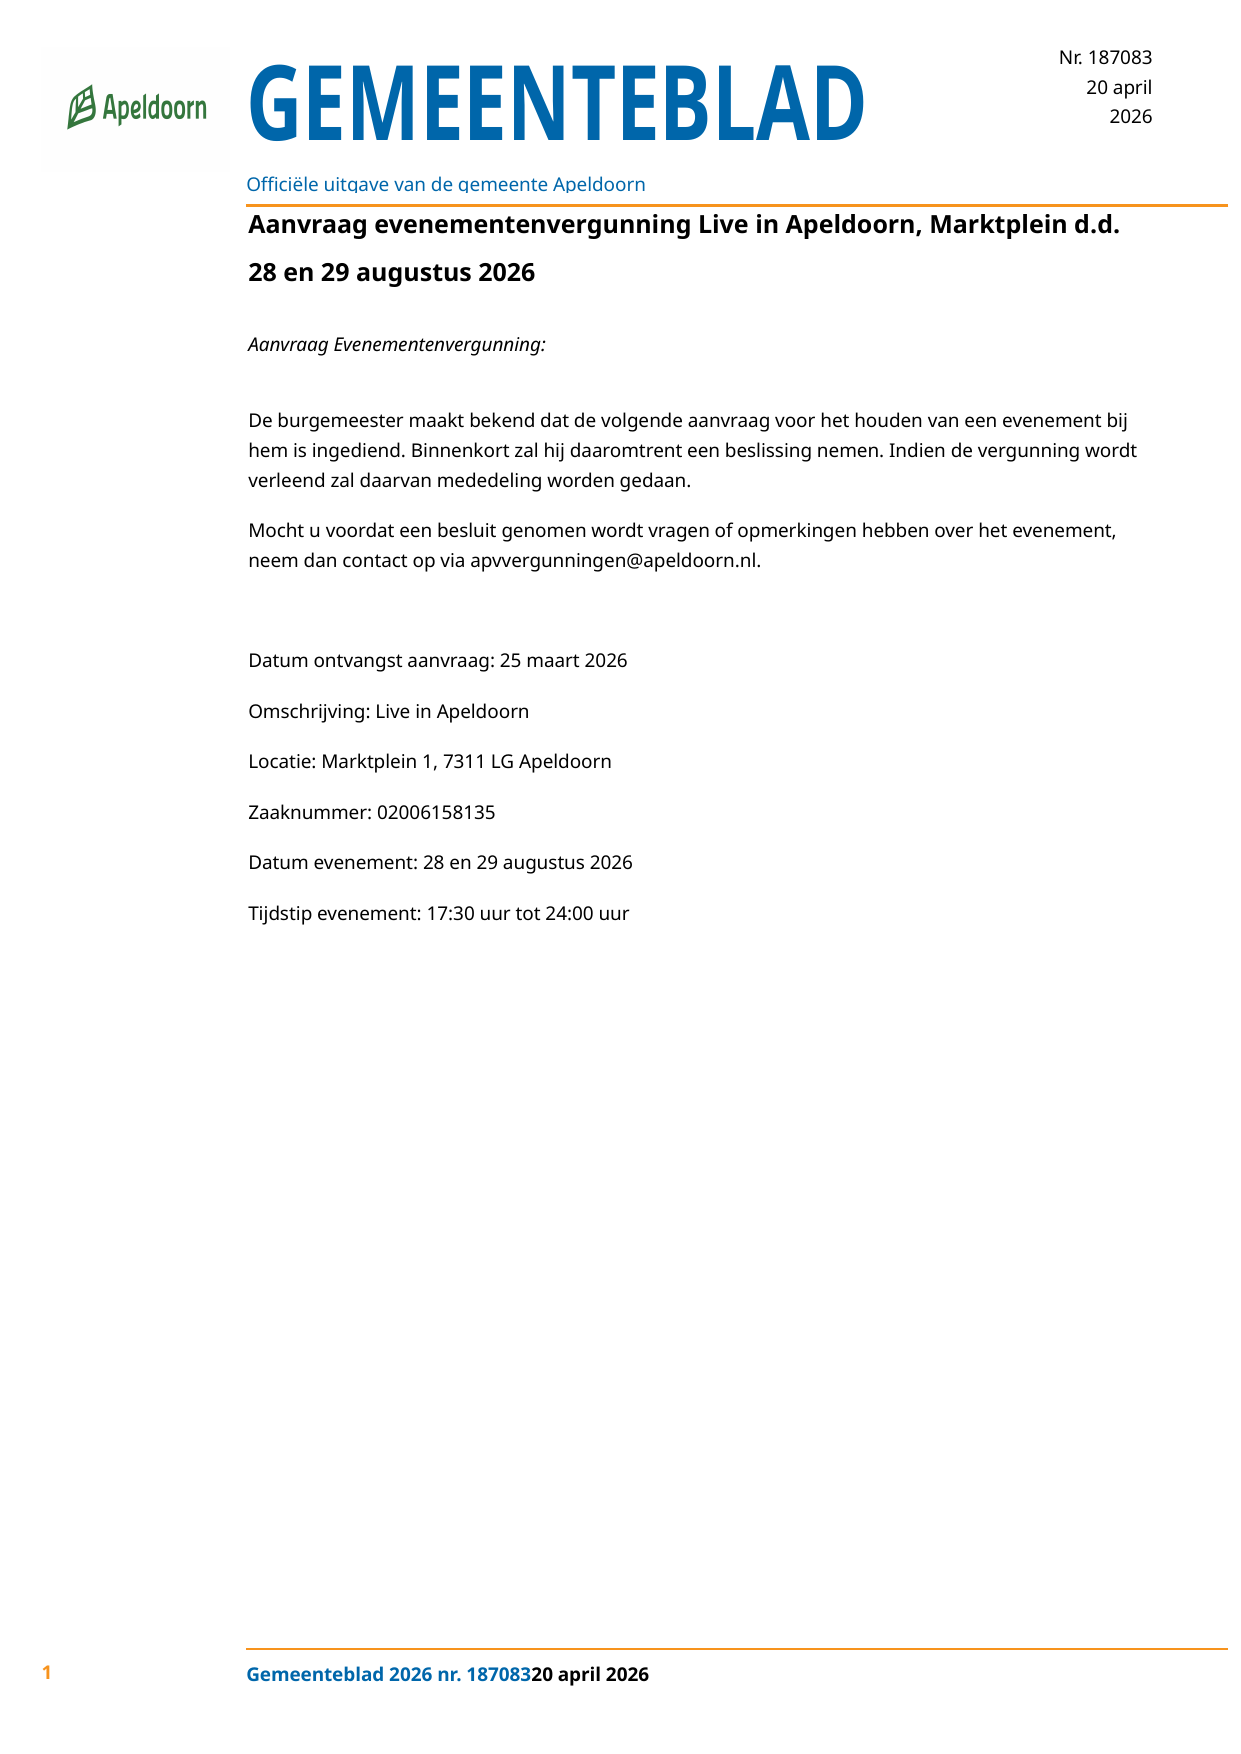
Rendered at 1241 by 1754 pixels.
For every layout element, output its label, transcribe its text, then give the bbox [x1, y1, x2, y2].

text Aanvraag evenementenvergunning Live in Apeldoorn, Marktplein d.d. 28 en 29 augustus 2026 [248, 207, 1152, 288]
text Datum evenement: 28 en 29 augustus 2026 [248, 849, 1152, 875]
text De burgemeester maakt bekend dat de volgende aanvraag voor het houden van een evenement bij hem is ingediend. Binnenkort zal hij daaromtrent een beslissing nemen. Indien de vergunning wordt verleend zal daarvan mededeling worden gedaan. [248, 408, 1152, 492]
text Locatie: Marktplein 1, 7311 LG Apeldoorn [248, 748, 1152, 774]
text Mocht u voordat een besluit genomen wordt vragen of opmerkingen hebben over het evenement, neem dan contact op via apvvergunningen@apeldoorn.nl. [248, 517, 1152, 572]
text Aanvraag Evenementenvergunning: [248, 331, 1152, 357]
text Tijdstip evenement: 17:30 uur tot 24:00 uur [248, 900, 1152, 925]
text Zaaknummer: 02006158135 [248, 799, 1152, 824]
text Omschrijving: Live in Apeldoorn [248, 698, 1152, 724]
picture [41, 47, 231, 172]
text Datum ontvangst aanvraag: 25 maart 2026 [248, 648, 1152, 673]
